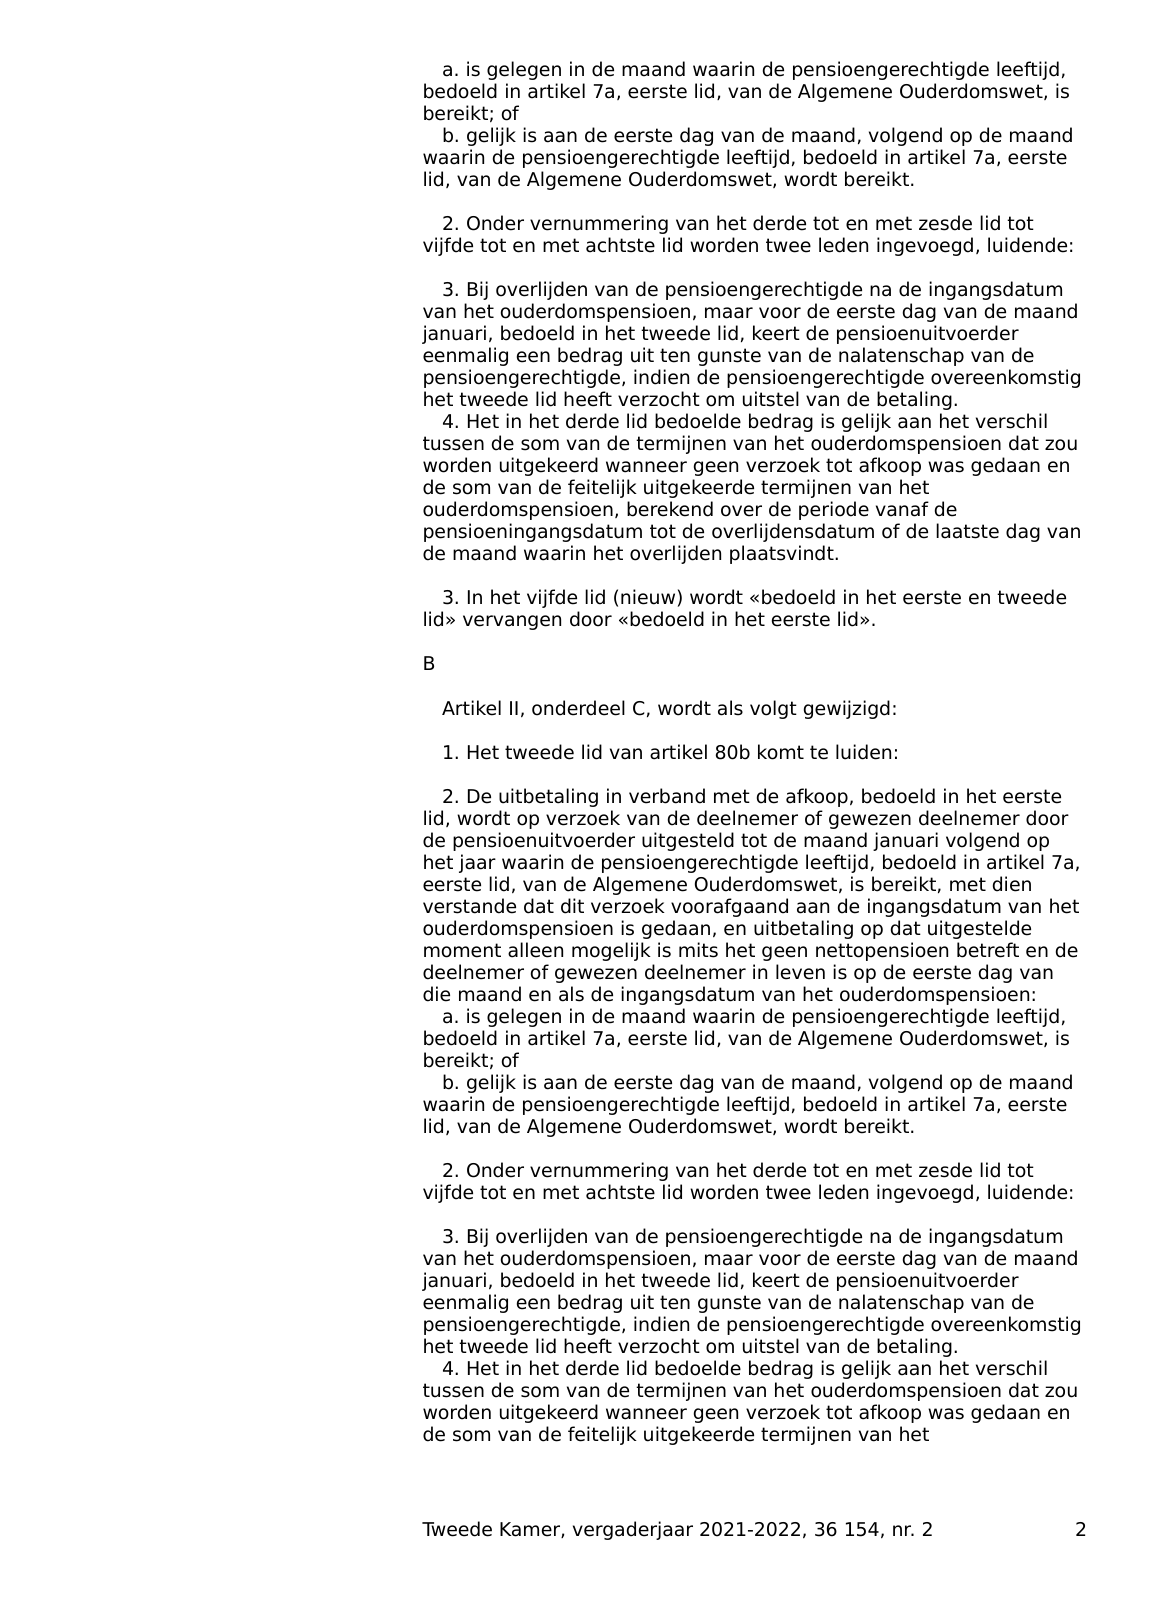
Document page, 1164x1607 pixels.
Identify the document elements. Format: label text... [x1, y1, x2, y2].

text Artikel II, onderdeel C, wordt als volgt gewijzigd: [422, 697, 1087, 719]
text b. gelijk is aan de eerste dag van de maand, volgend op de maand waarin de pensioengerechtigde leeftijd, bedoeld in artikel 7a, eerste lid, van de Algemene Ouderdomswet, wordt bereikt. [422, 1072, 1087, 1137]
text B [422, 653, 1087, 675]
text 2. Onder vernummering van het derde tot en met zesde lid tot vijfde tot en met achtste lid worden twee leden ingevoegd, luidende: [422, 1160, 1087, 1204]
text 2. Onder vernummering van het derde tot en met zesde lid tot vijfde tot en met achtste lid worden twee leden ingevoegd, luidende: [422, 213, 1087, 257]
text a. is gelegen in de maand waarin de pensioengerechtigde leeftijd, bedoeld in artikel 7a, eerste lid, van de Algemene Ouderdomswet, is bereikt; of [422, 59, 1087, 125]
text b. gelijk is aan de eerste dag van de maand, volgend op de maand waarin de pensioengerechtigde leeftijd, bedoeld in artikel 7a, eerste lid, van de Algemene Ouderdomswet, wordt bereikt. [422, 125, 1087, 191]
text 2. De uitbetaling in verband met de afkoop, bedoeld in het eerste lid, wordt op verzoek van de deelnemer of gewezen deelnemer door de pensioenuitvoerder uitgesteld tot de maand januari volgend op het jaar waarin de pensioengerechtigde leeftijd, bedoeld in artikel 7a, eerste lid, van de Algemene Ouderdomswet, is bereikt, met dien verstande dat dit verzoek voorafgaand aan de ingangsdatum van het ouderdomspensioen is gedaan, en uitbetaling op dat uitgestelde moment alleen mogelijk is mits het geen nettopensioen betreft en de deelnemer of gewezen deelnemer in leven is op de eerste dag van die maand en als de ingangsdatum van het ouderdomspensioen: [422, 786, 1087, 1006]
text a. is gelegen in de maand waarin de pensioengerechtigde leeftijd, bedoeld in artikel 7a, eerste lid, van de Algemene Ouderdomswet, is bereikt; of [422, 1006, 1087, 1072]
text 3. In het vijfde lid (nieuw) wordt «bedoeld in het eerste en tweede lid» vervangen door «bedoeld in het eerste lid». [422, 587, 1087, 631]
text 4. Het in het derde lid bedoelde bedrag is gelijk aan het verschil tussen de som van de termijnen van het ouderdomspensioen dat zou worden uitgekeerd wanneer geen verzoek tot afkoop was gedaan en de som van de feitelijk uitgekeerde termijnen van het ouderdomspensioen, berekend over de periode vanaf de pensioeningangsdatum tot de overlijdensdatum of de laatste dag van de maand waarin het overlijden plaatsvindt. [422, 411, 1087, 565]
text 1. Het tweede lid van artikel 80b komt te luiden: [422, 742, 1087, 764]
text 3. Bij overlijden van de pensioengerechtigde na de ingangsdatum van het ouderdomspensioen, maar voor de eerste dag van de maand januari, bedoeld in het tweede lid, keert de pensioenuitvoerder eenmalig een bedrag uit ten gunste van de nalatenschap van de pensioengerechtigde, indien de pensioengerechtigde overeenkomstig het tweede lid heeft verzocht om uitstel van de betaling. [422, 1226, 1087, 1358]
text 4. Het in het derde lid bedoelde bedrag is gelijk aan het verschil tussen de som van de termijnen van het ouderdomspensioen dat zou worden uitgekeerd wanneer geen verzoek tot afkoop was gedaan en de som van de feitelijk uitgekeerde termijnen van het [422, 1358, 1087, 1446]
text 3. Bij overlijden van de pensioengerechtigde na de ingangsdatum van het ouderdomspensioen, maar voor de eerste dag van de maand januari, bedoeld in het tweede lid, keert de pensioenuitvoerder eenmalig een bedrag uit ten gunste van de nalatenschap van de pensioengerechtigde, indien de pensioengerechtigde overeenkomstig het tweede lid heeft verzocht om uitstel van de betaling. [422, 279, 1087, 411]
